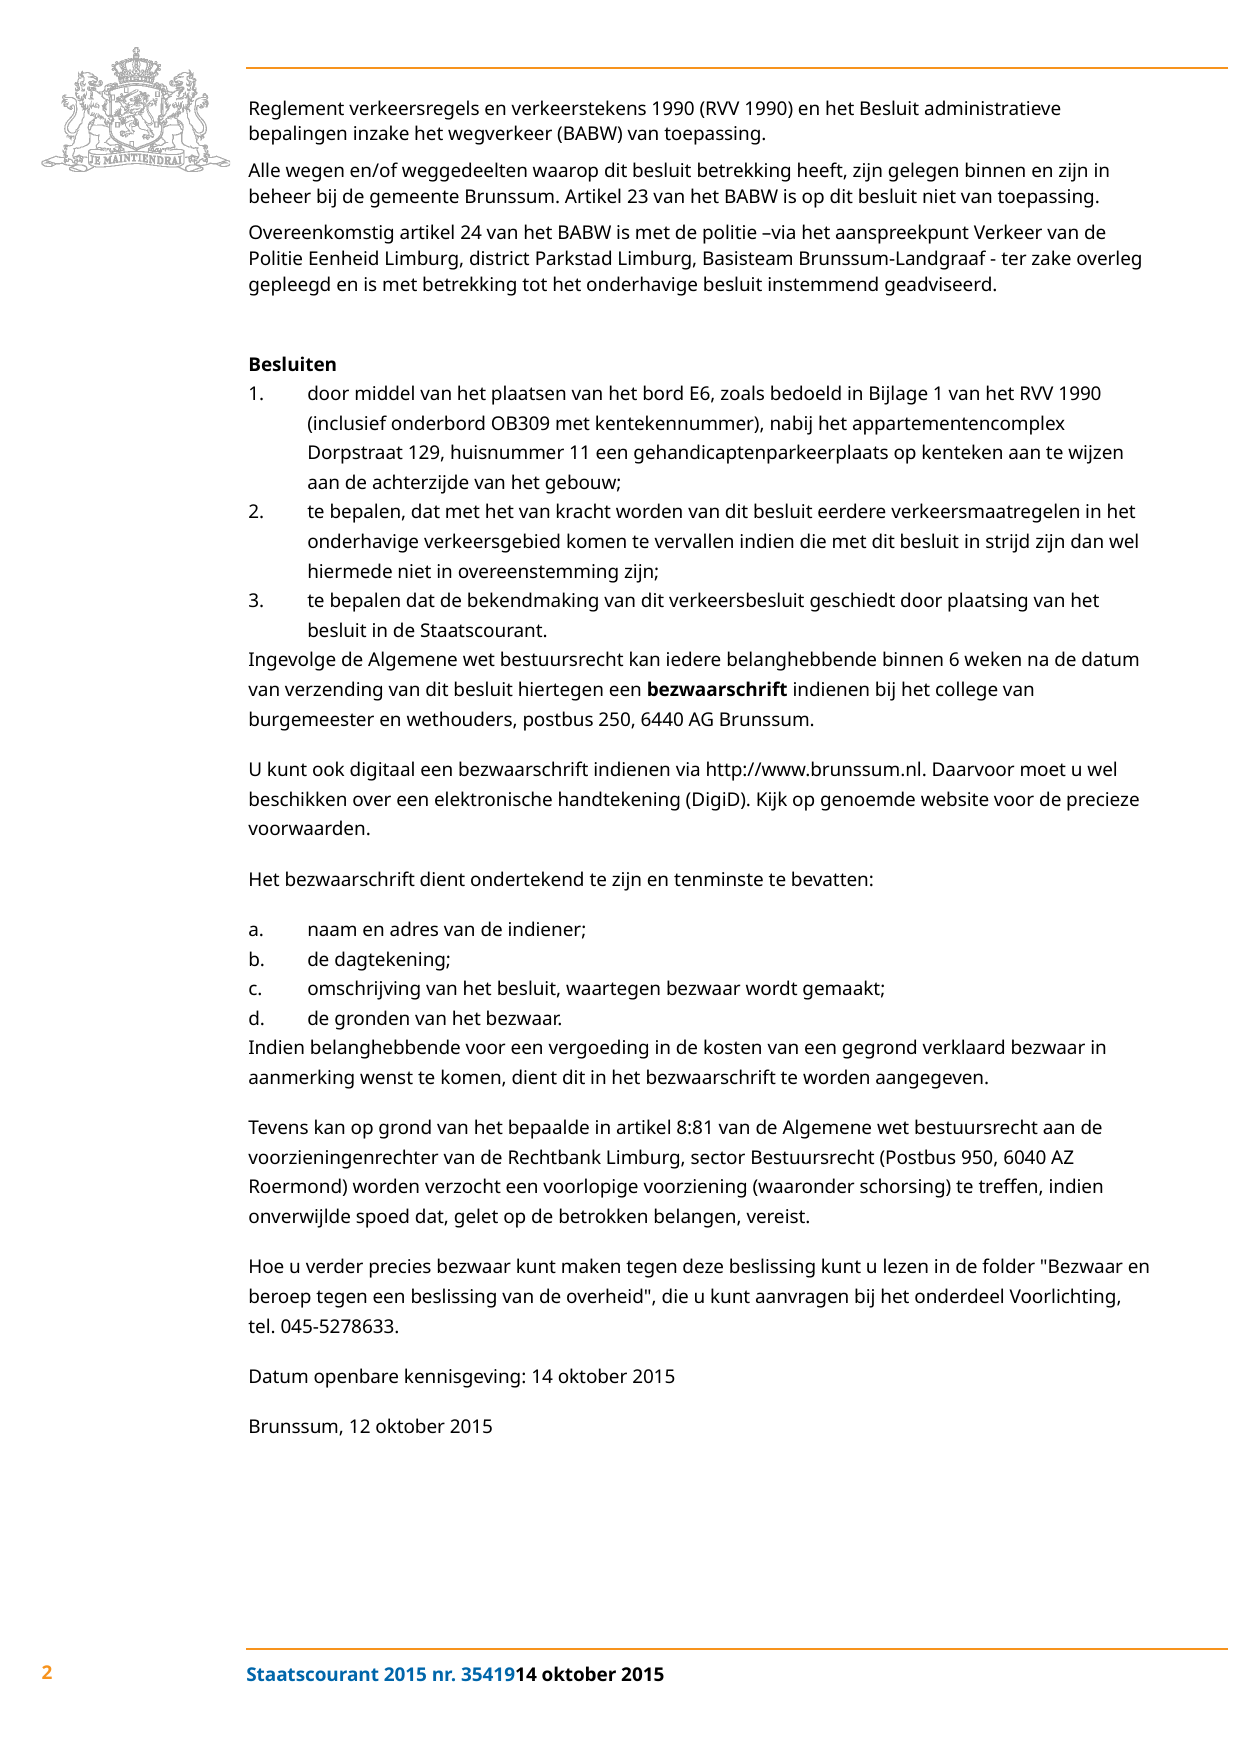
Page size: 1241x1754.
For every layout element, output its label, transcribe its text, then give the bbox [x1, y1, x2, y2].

text Tevens kan op grond van het bepaalde in artikel 8:81 van de Algemene wet bestuursrecht aan de voorzieningenrechter van de Rechtbank Limburg, sector Bestuursrecht (Postbus 950, 6040 AZ Roermond) worden verzocht een voorlopige voorziening (waaronder schorsing) te treffen, indien onverwijlde spoed dat, gelet op de betrokken belangen, vereist. [248, 1114, 1152, 1229]
list de dagtekening; [248, 946, 1152, 972]
list de gronden van het bezwaar. [248, 1005, 1152, 1031]
list omschrijving van het besluit, waartegen bezwaar wordt gemaakt; [248, 975, 1152, 1001]
text Hoe u verder precies bezwaar kunt maken tegen deze beslissing kunt u lezen in de folder "Bezwaar en beroep tegen een beslissing van de overheid", die u kunt aanvragen bij het onderdeel Voorlichting, tel. 045-5278633. [248, 1254, 1152, 1339]
text Besluiten [248, 351, 1152, 377]
text Reglement verkeersregels en verkeerstekens 1990 (RVV 1990) en het Besluit administratieve bepalingen inzake het wegverkeer (BABW) van toepassing. [248, 95, 1152, 146]
text Het bezwaarschrift dient ondertekend te zijn en tenminste te bevatten: [248, 866, 1152, 892]
list door middel van het plaatsen van het bord E6, zoals bedoeld in Bijlage 1 van het RVV 1990 (inclusief onderbord OB309 met kentekennummer), nabij het appartementencomplex Dorpstraat 129, huisnummer 11 een gehandicaptenparkeerplaats op kenteken aan te wijzen aan de achterzijde van het gebouw; [248, 380, 1152, 495]
text U kunt ook digitaal een bezwaarschrift indienen via http://www.brunssum.nl. Daarvoor moet u wel beschikken over een elektronische handtekening (DigiD). Kijk op genoemde website voor de precieze voorwaarden. [248, 756, 1152, 841]
list naam en adres van de indiener; [248, 916, 1152, 942]
text Indien belanghebbende voor een vergoeding in de kosten van een gegrond verklaard bezwaar in aanmerking wenst te komen, dient dit in het bezwaarschrift te worden aangegeven. [248, 1034, 1152, 1090]
text Datum openbare kennisgeving: 14 oktober 2015 [248, 1363, 1152, 1389]
text Brunssum, 12 oktober 2015 [248, 1414, 1152, 1439]
text Overeenkomstig artikel 24 van het BABW is met de politie –via het aanspreekpunt Verkeer van de Politie Eenheid Limburg, district Parkstad Limburg, Basisteam Brunssum-Landgraaf - ter zake overleg gepleegd en is met betrekking tot het onderhavige besluit instemmend geadviseerd. [248, 219, 1152, 297]
list te bepalen dat de bekendmaking van dit verkeersbesluit geschiedt door plaatsing van het besluit in de Staatscourant. [248, 587, 1152, 643]
list te bepalen, dat met het van kracht worden van dit besluit eerdere verkeersmaatregelen in het onderhavige verkeersgebied komen te vervallen indien die met dit besluit in strijd zijn dan wel hiermede niet in overeenstemming zijn; [248, 499, 1152, 584]
text Alle wegen en/of weggedeelten waarop dit besluit betrekking heeft, zijn gelegen binnen en zijn in beheer bij de gemeente Brunssum. Artikel 23 van het BABW is op dit besluit niet van toepassing. [248, 157, 1152, 209]
text Ingevolge de Algemene wet bestuursrecht kan iedere belanghebbende binnen 6 weken na de datum van verzending van dit besluit hiertegen een bezwaarschrift indienen bij het college van burgemeester en wethouders, postbus 250, 6440 AG Brunssum. [248, 647, 1152, 732]
picture [41, 47, 231, 172]
